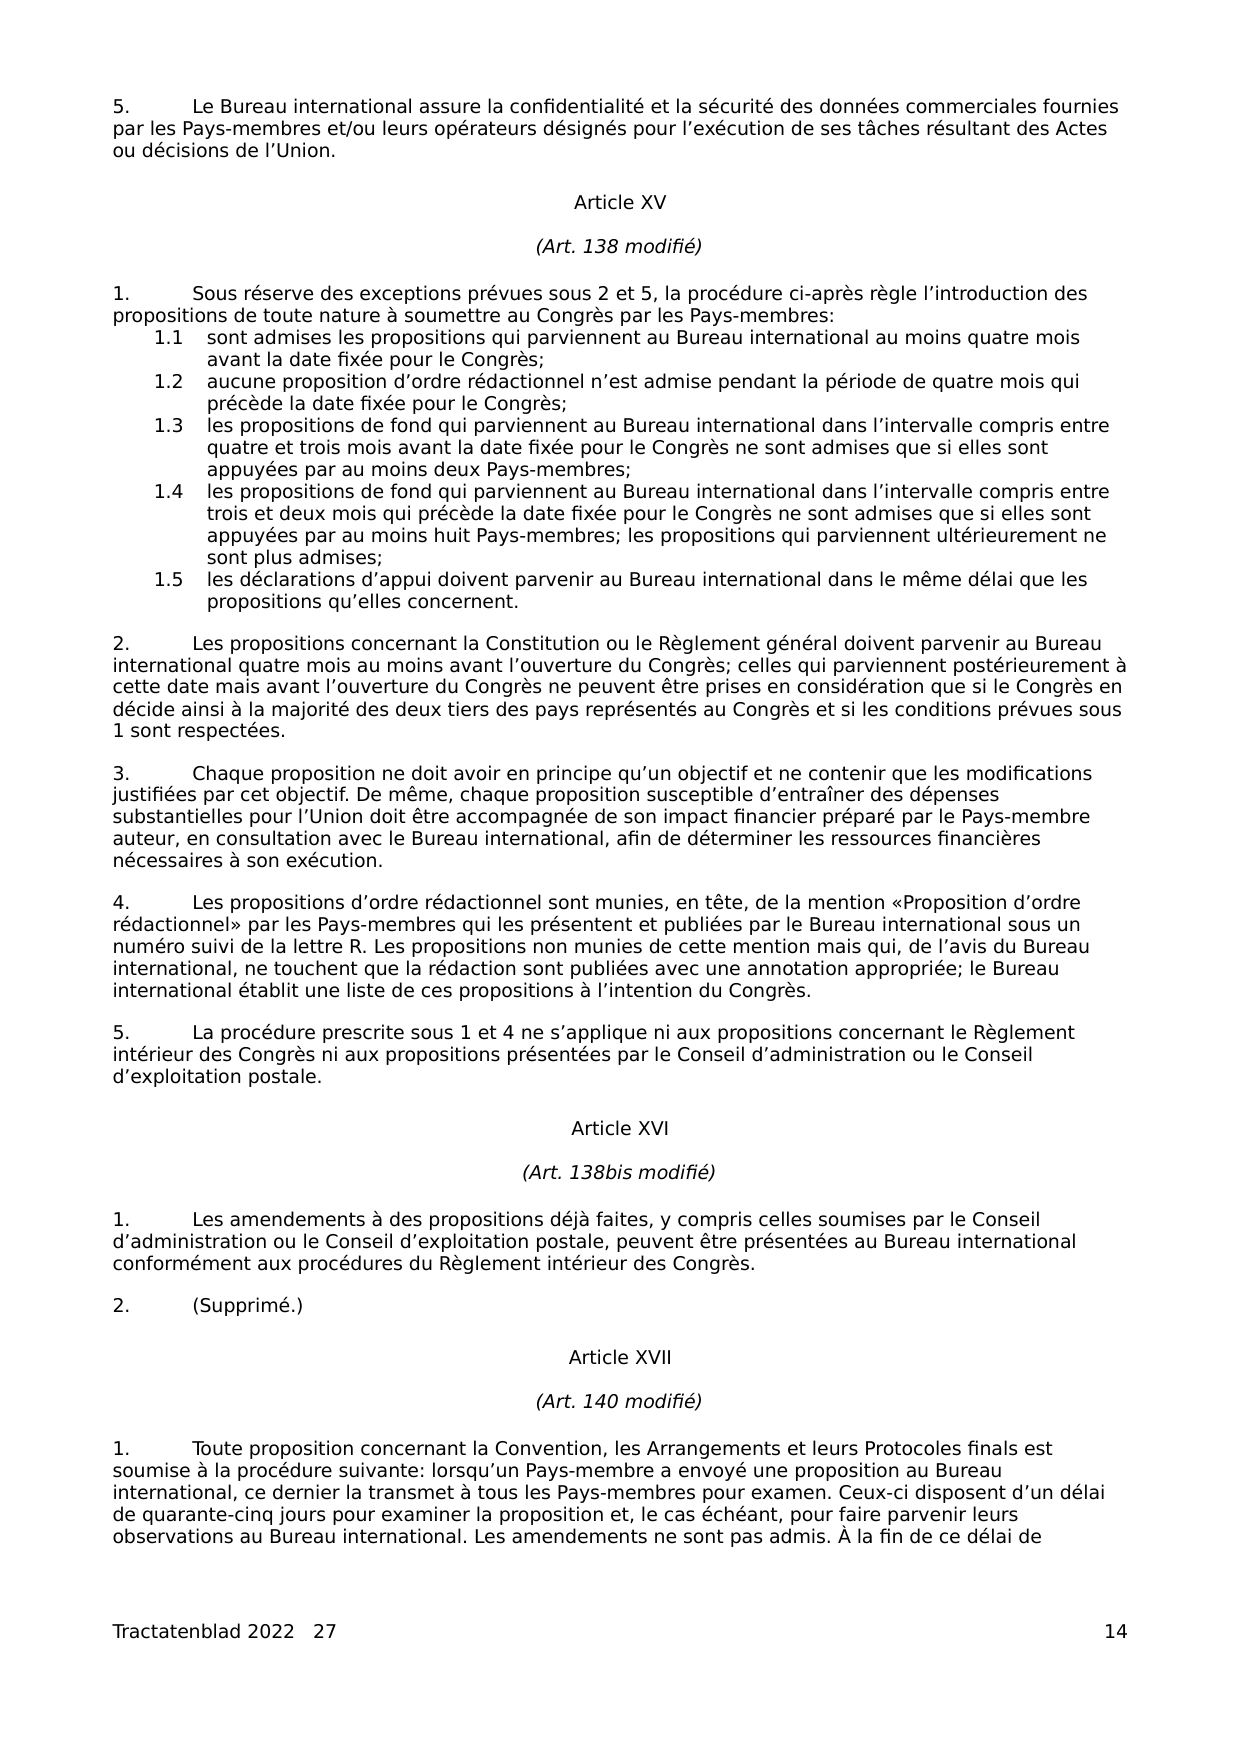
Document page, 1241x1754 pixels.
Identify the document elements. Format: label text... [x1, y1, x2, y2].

text 1.3 les propositions de fond qui parviennent au Bureau international dans l’intervalle compris entre quatre et trois mois avant la date fixée pour le Congrès ne sont admises que si elles sont appuyées par au moins deux Pays-membres; [153, 415, 1128, 481]
text 1.2 aucune proposition d’ordre rédactionnel n’est admise pendant la période de quatre mois qui précède la date fixée pour le Congrès; [153, 371, 1128, 415]
text 2. (Supprimé.) [112, 1295, 1128, 1317]
subtitle Article XVI (Art. 138bis modifié) [112, 1118, 1128, 1184]
text 3. Chaque proposition ne doit avoir en principe qu’un objectif et ne contenir que les modifications justifiées par cet objectif. De même, chaque proposition susceptible d’entraîner des dépenses substantielles pour l’Union doit être accompagnée de son impact financier préparé par le Pays-membre auteur, en consultation avec le Bureau international, afin de déterminer les ressources financières nécessaires à son exécution. [112, 762, 1128, 872]
subtitle Article XVII (Art. 140 modifié) [112, 1347, 1128, 1413]
text 4. Les propositions d’ordre rédactionnel sont munies, en tête, de la mention «Proposition d’ordre rédactionnel» par les Pays-membres qui les présentent et publiées par le Bureau international sous un numéro suivi de la lettre R. Les propositions non munies de cette mention mais qui, de l’avis du Bureau international, ne touchent que la rédaction sont publiées avec une annotation appropriée; le Bureau international établit une liste de ces propositions à l’intention du Congrès. [112, 892, 1128, 1002]
text 1. Les amendements à des propositions déjà faites, y compris celles soumises par le Conseil d’administration ou le Conseil d’exploitation postale, peuvent être présentées au Bureau international conformément aux procédures du Règlement intérieur des Congrès. [112, 1209, 1128, 1275]
text 1. Toute proposition concernant la Convention, les Arrangements et leurs Protocoles finals est soumise à la procédure suivante: lorsqu’un Pays-membre a envoyé une proposition au Bureau international, ce dernier la transmet à tous les Pays-membres pour examen. Ceux-ci disposent d’un délai de quarante-cinq jours pour examiner la proposition et, le cas échéant, pour faire parvenir leurs observations au Bureau international. Les amendements ne sont pas admis. À la fin de ce délai de [112, 1438, 1128, 1548]
subtitle Article XV (Art. 138 modifié) [112, 192, 1128, 258]
text 5. La procédure prescrite sous 1 et 4 ne s’applique ni aux propositions concernant le Règlement intérieur des Congrès ni aux propositions présentées par le Conseil d’administration ou le Conseil d’exploitation postale. [112, 1022, 1128, 1088]
text 1.4 les propositions de fond qui parviennent au Bureau international dans l’intervalle compris entre trois et deux mois qui précède la date fixée pour le Congrès ne sont admises que si elles sont appuyées par au moins huit Pays-membres; les propositions qui parviennent ultérieurement ne sont plus admises; [153, 481, 1128, 568]
text 1.1 sont admises les propositions qui parviennent au Bureau international au moins quatre mois avant la date fixée pour le Congrès; [153, 327, 1128, 371]
text 1. Sous réserve des exceptions prévues sous 2 et 5, la procédure ci-après règle l’introduction des propositions de toute nature à soumettre au Congrès par les Pays-membres: [112, 283, 1128, 327]
text 2. Les propositions concernant la Constitution ou le Règlement général doivent parvenir au Bureau international quatre mois au moins avant l’ouverture du Congrès; celles qui parviennent postérieurement à cette date mais avant l’ouverture du Congrès ne peuvent être prises en considération que si le Congrès en décide ainsi à la majorité des deux tiers des pays représentés au Congrès et si les conditions prévues sous 1 sont respectées. [112, 632, 1128, 742]
text 5. Le Bureau international assure la confidentialité et la sécurité des données commerciales fournies par les Pays-membres et/ou leurs opérateurs désignés pour l’exécution de ses tâches résultant des Actes ou décisions de l’Union. [112, 96, 1128, 162]
text 1.5 les déclarations d’appui doivent parvenir au Bureau international dans le même délai que les propositions qu’elles concernent. [153, 568, 1128, 612]
